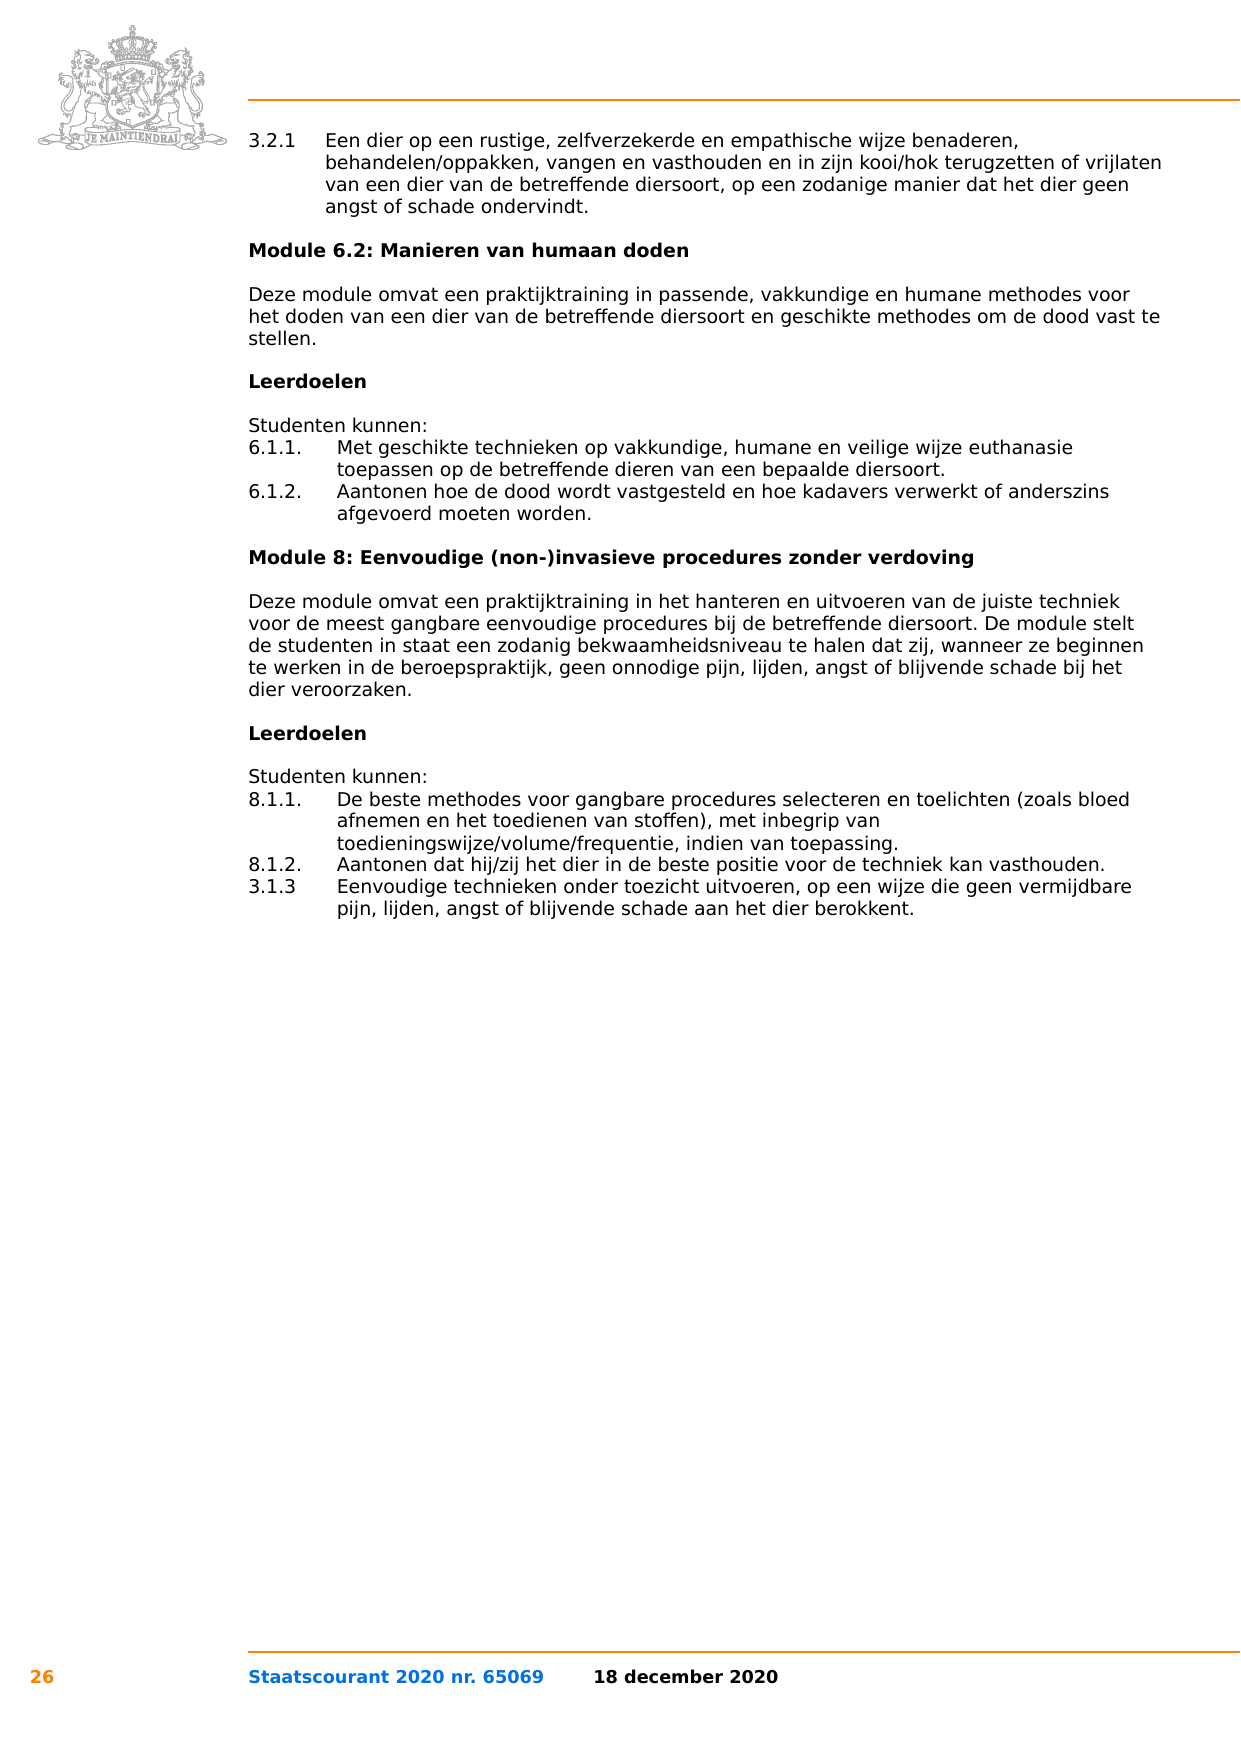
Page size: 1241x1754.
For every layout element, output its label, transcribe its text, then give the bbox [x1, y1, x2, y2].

subtitle Module 8: Eenvoudige (non-)invasieve procedures zonder verdoving [248, 547, 1163, 569]
text Deze module omvat een praktijktraining in het hanteren en uitvoeren van de juiste techniek voor de meest gangbare eenvoudige procedures bij de betreffende diersoort. De module stelt de studenten in staat een zodanig bekwaamheidsniveau te halen dat zij, wanneer ze beginnen te werken in de beroepspraktijk, geen onnodige pijn, lijden, angst of blijvende schade bij het dier veroorzaken. [248, 591, 1163, 701]
text 8.1.2. Aantonen dat hij/zij het dier in de beste positie voor de techniek kan vasthouden. [248, 854, 1163, 876]
text 8.1.1. De beste methodes voor gangbare procedures selecteren en toelichten (zoals bloed afnemen en het toedienen van stoffen), met inbegrip van toedieningswijze/volume/frequentie, indien van toepassing. [248, 788, 1163, 854]
text Deze module omvat een praktijktraining in passende, vakkundige en humane methodes voor het doden van een dier van de betreffende diersoort en geschikte methodes om de dood vast te stellen. [248, 283, 1163, 349]
text Studenten kunnen: [248, 415, 1163, 437]
text 3.2.1 Een dier op een rustige, zelfverzekerde en empathische wijze benaderen, behandelen/oppakken, vangen en vasthouden en in zijn kooi/hok terugzetten of vrijlaten van een dier van de betreffende diersoort, op een zodanige manier dat het dier geen angst of schade ondervindt. [248, 130, 1163, 218]
text 3.1.3 Eenvoudige technieken onder toezicht uitvoeren, op een wijze die geen vermijdbare pijn, lijden, angst of blijvende schade aan het dier berokkent. [248, 876, 1163, 920]
picture [38, 25, 227, 150]
subtitle Leerdoelen [248, 723, 1163, 744]
subtitle Module 6.2: Manieren van humaan doden [248, 240, 1163, 262]
subtitle Leerdoelen [248, 371, 1163, 393]
text 6.1.2. Aantonen hoe de dood wordt vastgesteld en hoe kadavers verwerkt of anderszins afgevoerd moeten worden. [248, 481, 1163, 525]
text Studenten kunnen: [248, 766, 1163, 788]
text 6.1.1. Met geschikte technieken op vakkundige, humane en veilige wijze euthanasie toepassen op de betreffende dieren van een bepaalde diersoort. [248, 437, 1163, 481]
